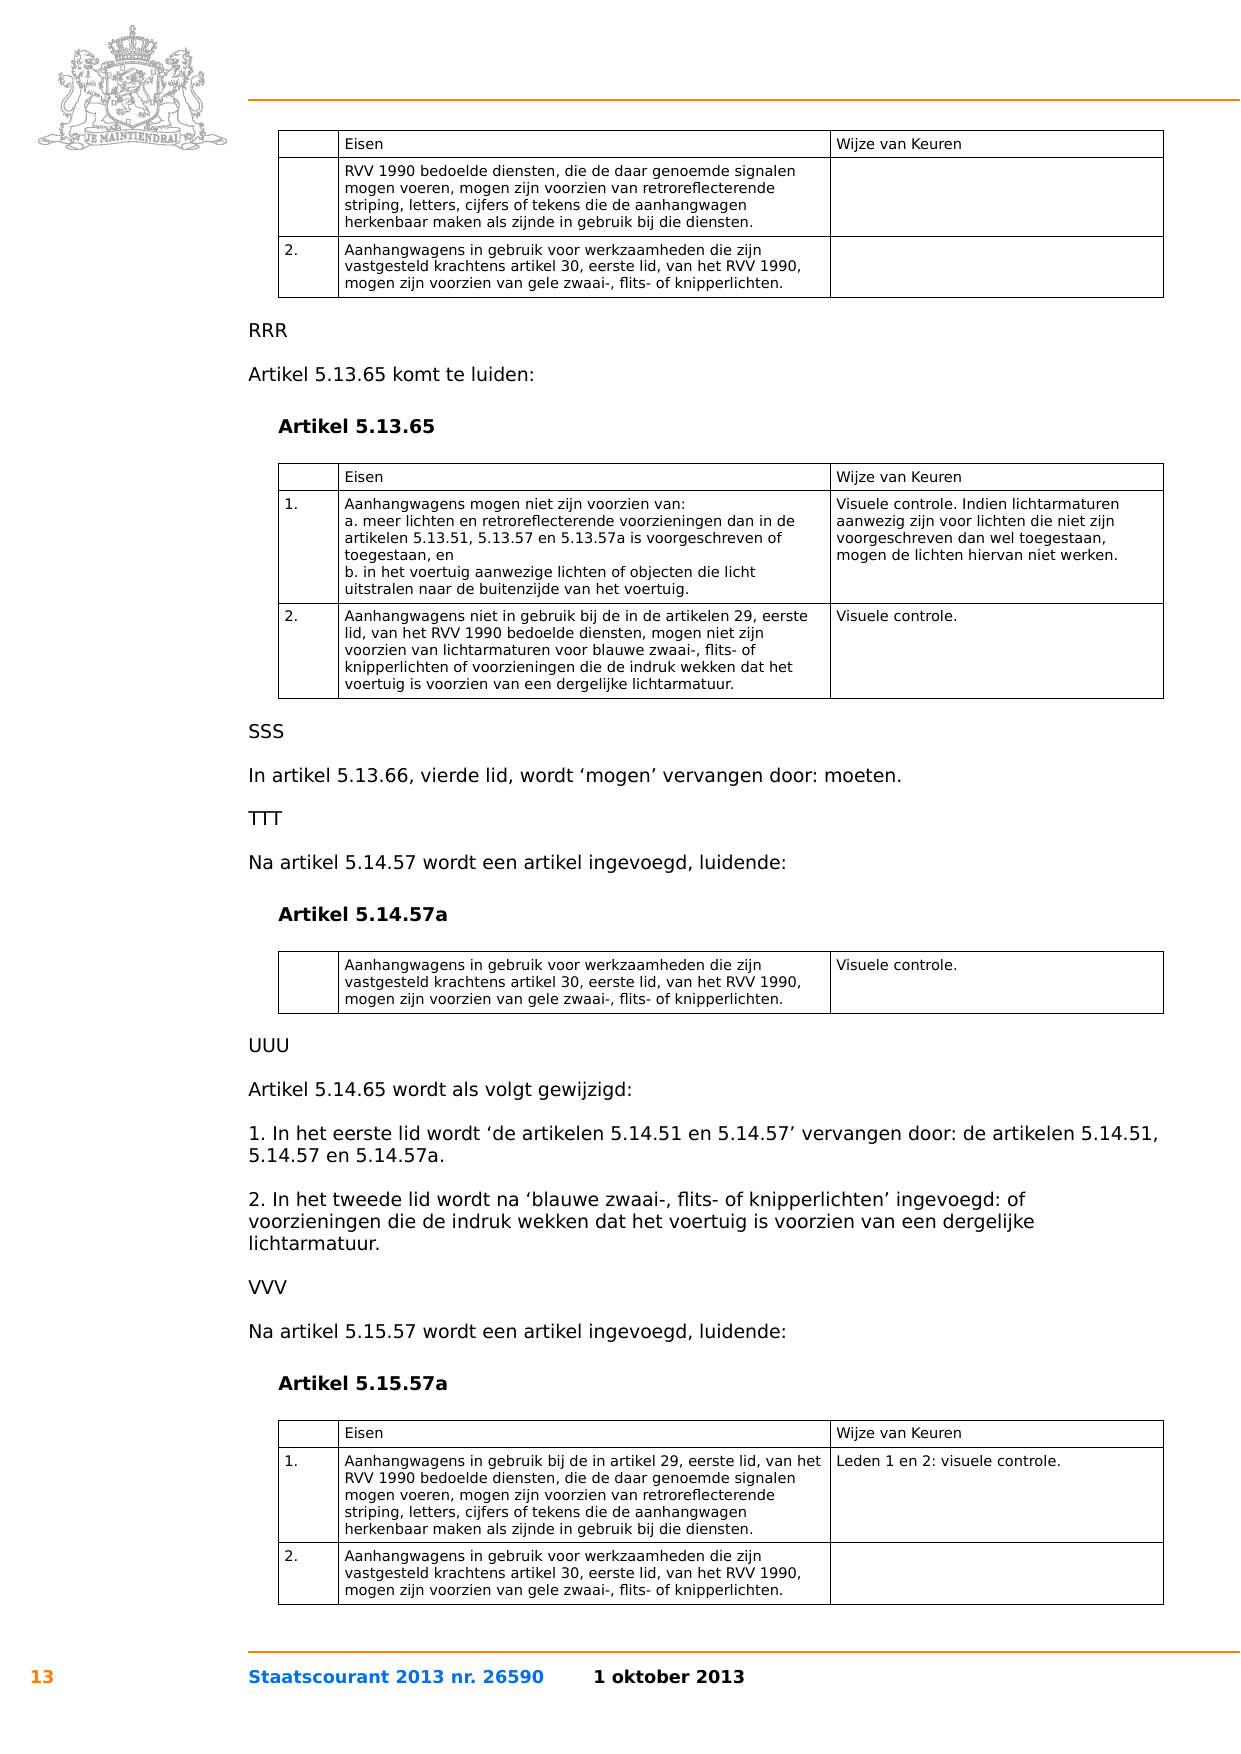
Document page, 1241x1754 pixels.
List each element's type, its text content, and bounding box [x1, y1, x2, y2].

table_cell 1. [279, 1448, 338, 1542]
subtitle Artikel 5.15.57a [278, 1373, 1163, 1394]
table_header Eisen [339, 464, 830, 490]
table_cell 1. [279, 491, 338, 602]
table_cell [831, 158, 1163, 236]
table_cell Aanhangwagens mogen niet zijn voorzien van: a. meer lichten en retroreflecterende voorzieningen dan in de artikelen 5.13.51, 5.13.57 en 5.13.57a is voorgeschreven of toegestaan, en b. in het voertuig aanwezige lichten of objecten die licht uitstralen naar de buitenzijde van het voertuig. [339, 491, 830, 602]
table_header [279, 131, 338, 157]
table_cell [279, 158, 338, 236]
text UUU [248, 1035, 1163, 1057]
table_cell Aanhangwagens niet in gebruik bij de in de artikelen 29, eerste lid, van het RVV 1990 bedoelde diensten, mogen niet zijn voorzien van lichtarmaturen voor blauwe zwaai-, flits- of knipperlichten of voorzieningen die de indruk wekken dat het voertuig is voorzien van een dergelijke lichtarmatuur. [339, 604, 830, 698]
table_header [279, 464, 338, 490]
table_cell Aanhangwagens in gebruik voor werkzaamheden die zijn vastgesteld krachtens artikel 30, eerste lid, van het RVV 1990, mogen zijn voorzien van gele zwaai-, flits- of knipperlichten. [339, 237, 830, 297]
text RRR [248, 320, 1163, 342]
table_cell RVV 1990 bedoelde diensten, die de daar genoemde signalen mogen voeren, mogen zijn voorzien van retroreflecterende striping, letters, cijfers of tekens die de aanhangwagen herkenbaar maken als zijnde in gebruik bij die diensten. [339, 158, 830, 236]
text TTT [248, 808, 1163, 830]
text SSS [248, 721, 1163, 743]
table_cell Visuele controle. Indien lichtarmaturen aanwezig zijn voor lichten die niet zijn voorgeschreven dan wel toegestaan, mogen de lichten hiervan niet werken. [831, 491, 1163, 602]
text Na artikel 5.15.57 wordt een artikel ingevoegd, luidende: [248, 1321, 1163, 1343]
table_cell 2. [279, 604, 338, 698]
table_cell Aanhangwagens in gebruik bij de in artikel 29, eerste lid, van het RVV 1990 bedoelde diensten, die de daar genoemde signalen mogen voeren, mogen zijn voorzien van retroreflecterende striping, letters, cijfers of tekens die de aanhangwagen herkenbaar maken als zijnde in gebruik bij die diensten. [339, 1448, 830, 1542]
table_header Wijze van Keuren [831, 131, 1163, 157]
table_cell Visuele controle. [831, 604, 1163, 698]
text 1. In het eerste lid wordt ‘de artikelen 5.14.51 en 5.14.57’ vervangen door: de artikelen 5.14.51, 5.14.57 en 5.14.57a. [248, 1123, 1163, 1167]
table_cell Leden 1 en 2: visuele controle. [831, 1448, 1163, 1542]
table_header Aanhangwagens in gebruik voor werkzaamheden die zijn vastgesteld krachtens artikel 30, eerste lid, van het RVV 1990, mogen zijn voorzien van gele zwaai-, flits- of knipperlichten. [339, 952, 830, 1012]
text In artikel 5.13.66, vierde lid, wordt ‘mogen’ vervangen door: moeten. [248, 764, 1163, 786]
text Artikel 5.13.65 komt te luiden: [248, 364, 1163, 386]
table_header Eisen [339, 131, 830, 157]
table_header Wijze van Keuren [831, 1421, 1163, 1447]
table_header Eisen [339, 1421, 830, 1447]
subtitle Artikel 5.13.65 [278, 416, 1163, 438]
text Artikel 5.14.65 wordt als volgt gewijzigd: [248, 1079, 1163, 1101]
table_header Visuele controle. [831, 952, 1163, 1012]
table_cell [831, 1543, 1163, 1604]
table_cell 2. [279, 237, 338, 297]
table_cell 2. [279, 1543, 338, 1604]
text VVV [248, 1277, 1163, 1299]
table_header Wijze van Keuren [831, 464, 1163, 490]
table_cell [831, 237, 1163, 297]
text 2. In het tweede lid wordt na ‘blauwe zwaai-, flits- of knipperlichten’ ingevoegd: of voorzieningen die de indruk wekken dat het voertuig is voorzien van een dergelijke lichtarmatuur. [248, 1189, 1163, 1255]
subtitle Artikel 5.14.57a [278, 904, 1163, 926]
picture [38, 25, 227, 150]
table_header [279, 952, 338, 1012]
table_header [279, 1421, 338, 1447]
table_cell Aanhangwagens in gebruik voor werkzaamheden die zijn vastgesteld krachtens artikel 30, eerste lid, van het RVV 1990, mogen zijn voorzien van gele zwaai-, flits- of knipperlichten. [339, 1543, 830, 1604]
text Na artikel 5.14.57 wordt een artikel ingevoegd, luidende: [248, 852, 1163, 874]
